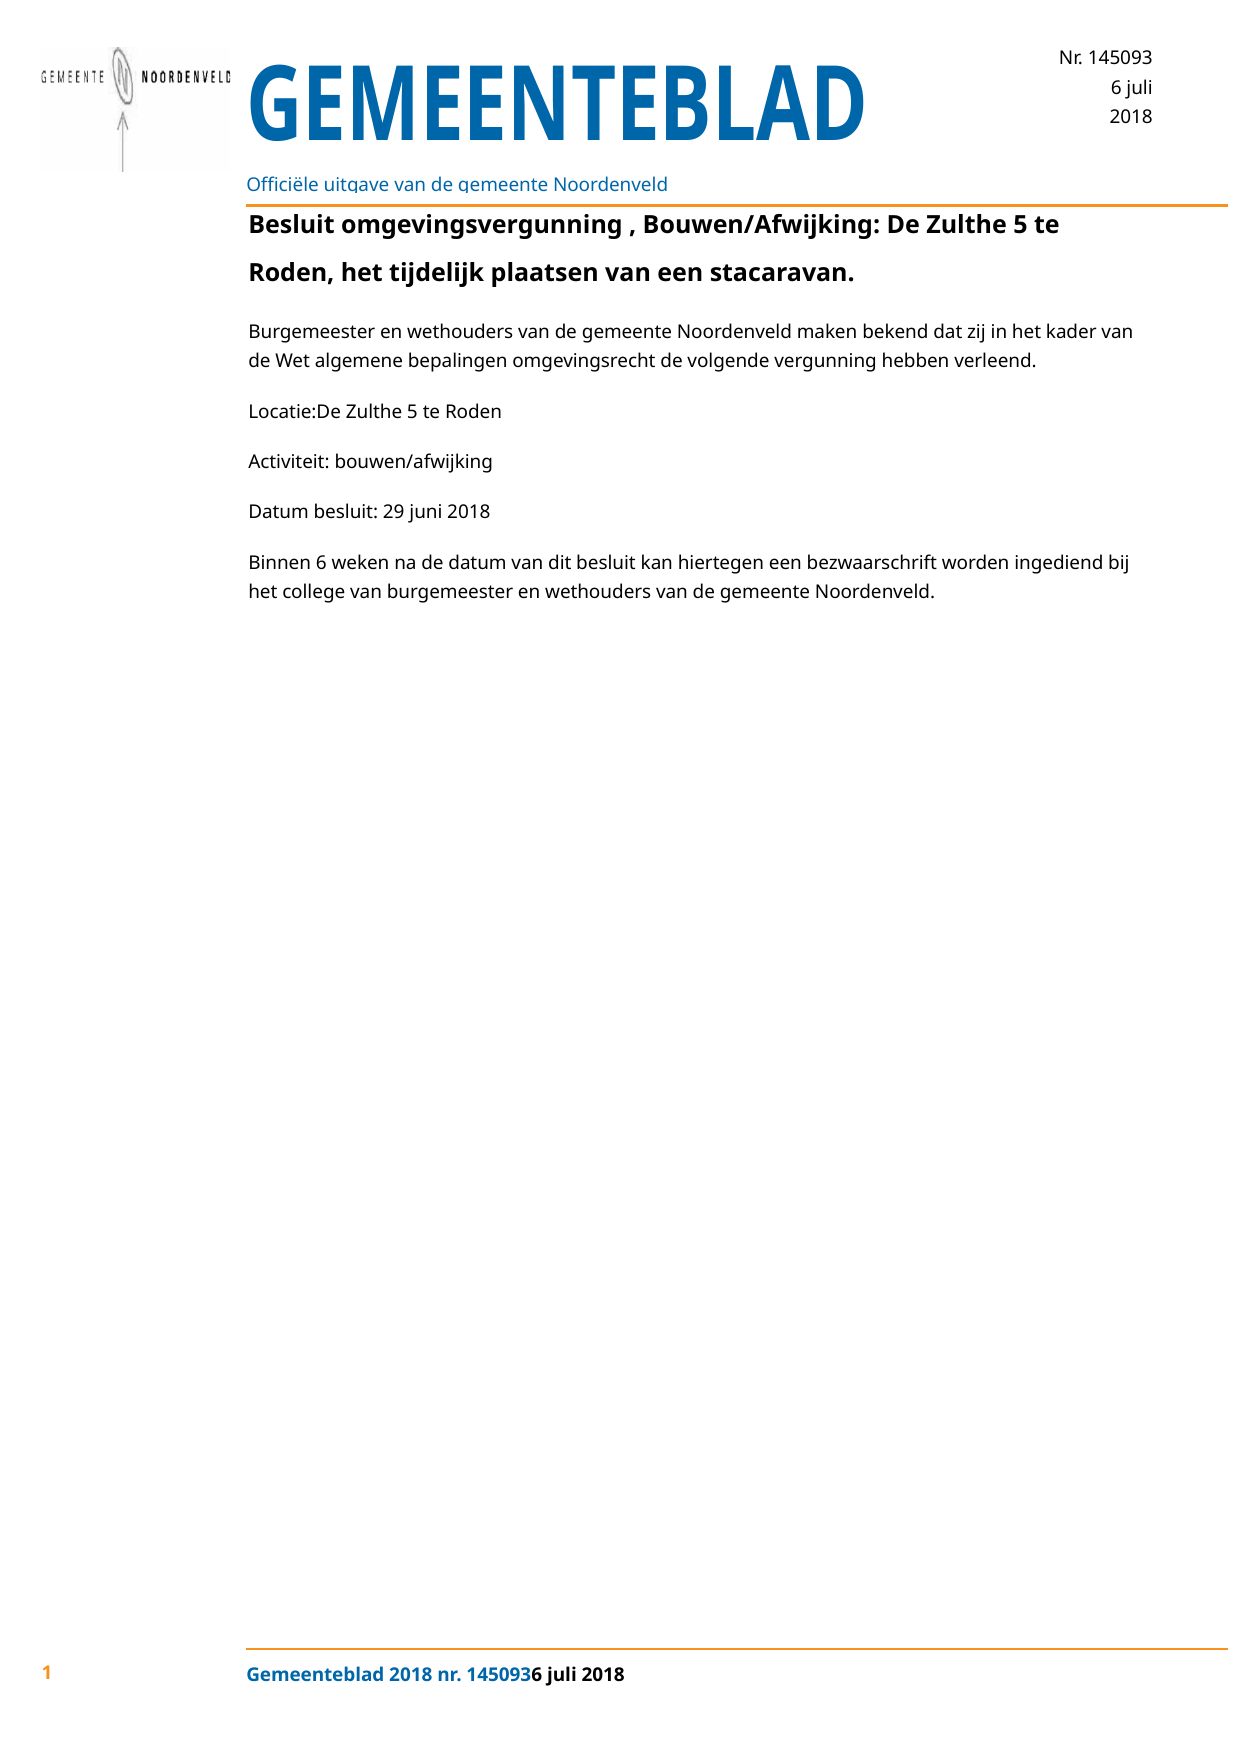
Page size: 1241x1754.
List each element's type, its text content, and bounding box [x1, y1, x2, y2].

text Datum besluit: 29 juni 2018 [248, 499, 1152, 524]
text Burgemeester en wethouders van de gemeente Noordenveld maken bekend dat zij in het kader van de Wet algemene bepalingen omgevingsrecht de volgende vergunning hebben verleend. [248, 318, 1152, 373]
text Activiteit: bouwen/afwijking [248, 448, 1152, 474]
picture [41, 47, 231, 172]
text Besluit omgevingsvergunning , Bouwen/Afwijking: De Zulthe 5 te Roden, het tijdelijk plaatsen van een stacaravan. [248, 207, 1152, 288]
text Locatie:De Zulthe 5 te Roden [248, 398, 1152, 424]
text Binnen 6 weken na de datum van dit besluit kan hiertegen een bezwaarschrift worden ingediend bij het college van burgemeester en wethouders van de gemeente Noordenveld. [248, 549, 1152, 604]
